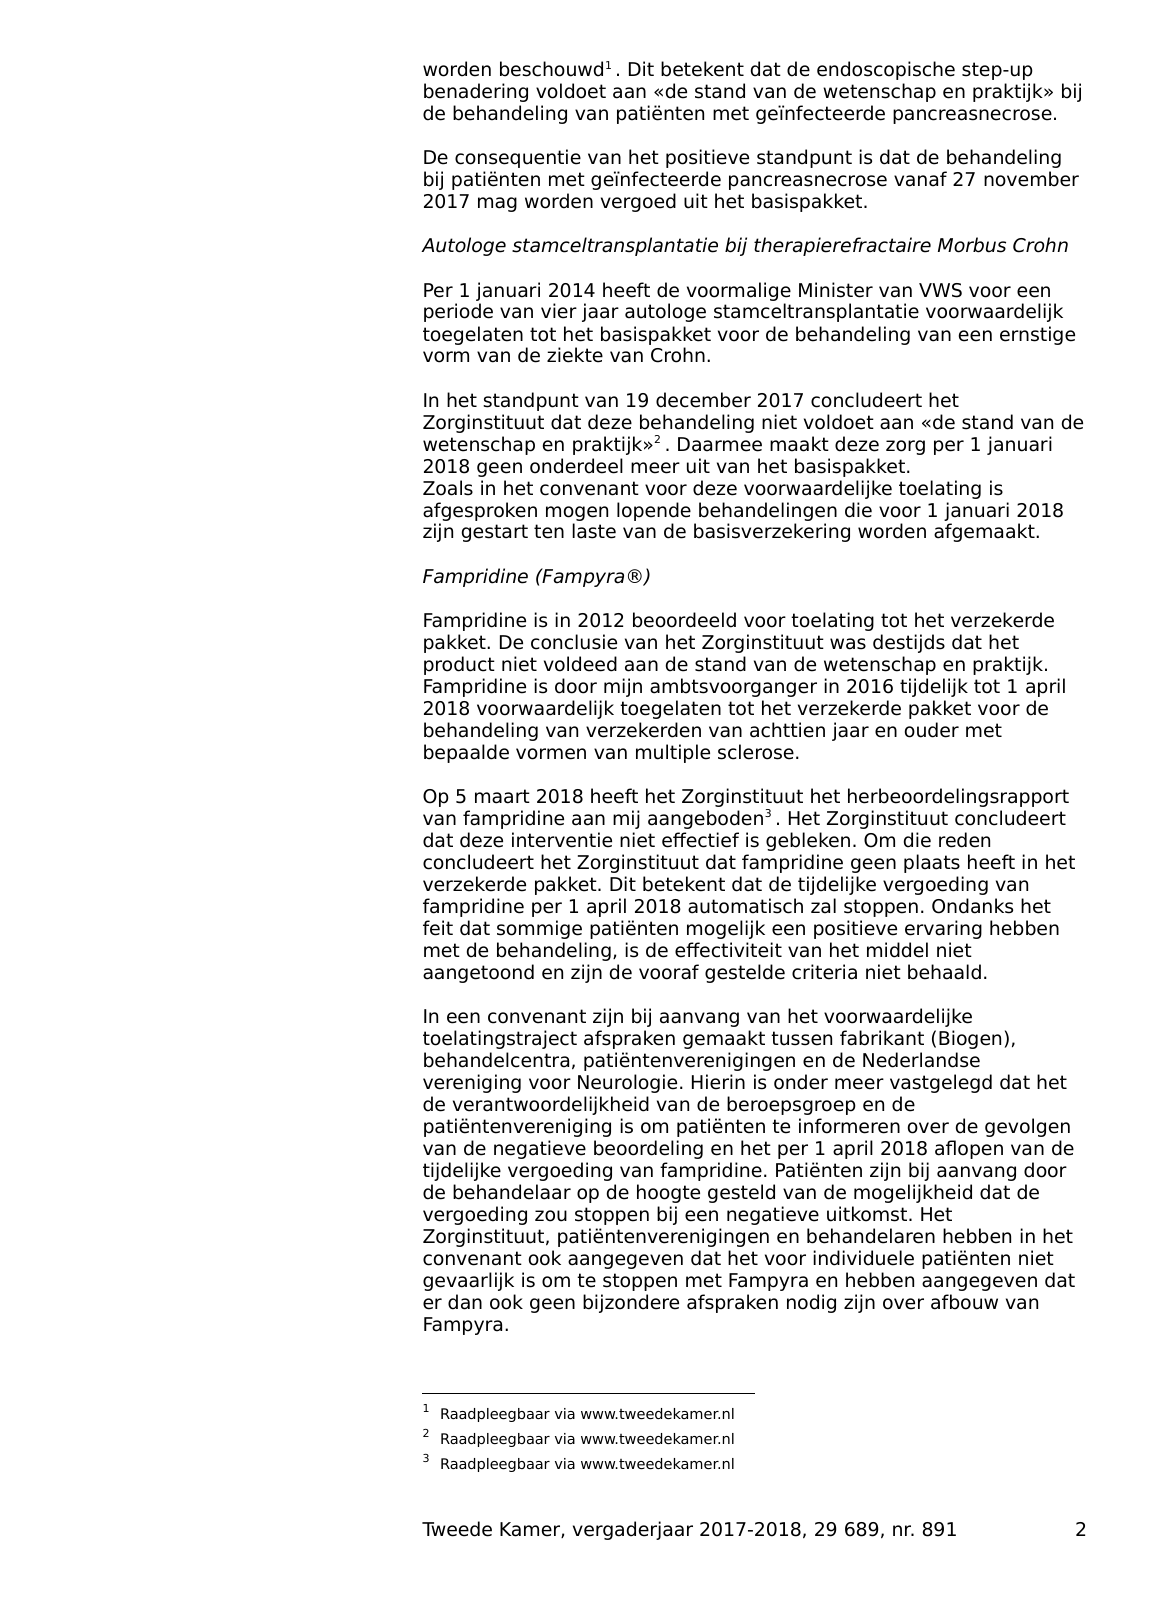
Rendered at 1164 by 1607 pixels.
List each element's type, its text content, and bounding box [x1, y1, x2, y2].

text worden beschouwd. Dit betekent dat de endoscopische step-up benadering voldoet aan «de stand van de wetenschap en praktijk» bij de behandeling van patiënten met geïnfecteerde pancreasnecrose. [422, 59, 1087, 125]
text In het standpunt van 19 december 2017 concludeert het Zorginstituut dat deze behandeling niet voldoet aan «de stand van de wetenschap en praktijk». Daarmee maakt deze zorg per 1 januari 2018 geen onderdeel meer uit van het basispakket. [422, 389, 1087, 477]
text In een convenant zijn bij aanvang van het voorwaardelijke toelatingstraject afspraken gemaakt tussen fabrikant (Biogen), behandelcentra, patiëntenverenigingen en de Nederlandse vereniging voor Neurologie. Hierin is onder meer vastgelegd dat het de verantwoordelijkheid van de beroepsgroep en de patiëntenvereniging is om patiënten te informeren over de gevolgen van de negatieve beoordeling en het per 1 april 2018 aflopen van de tijdelijke vergoeding van fampridine. Patiënten zijn bij aanvang door de behandelaar op de hoogte gesteld van de mogelijkheid dat de vergoeding zou stoppen bij een negatieve uitkomst. Het Zorginstituut, patiëntenverenigingen en behandelaren hebben in het convenant ook aangegeven dat het voor individuele patiënten niet gevaarlijk is om te stoppen met Fampyra en hebben aangegeven dat er dan ook geen bijzondere afspraken nodig zijn over afbouw van Fampyra. [422, 1006, 1087, 1336]
text Raadpleegbaar via www.tweedekamer.nl [422, 1452, 1087, 1474]
text Raadpleegbaar via www.tweedekamer.nl [422, 1402, 1087, 1424]
text Raadpleegbaar via www.tweedekamer.nl [422, 1427, 1087, 1449]
subtitle Autologe stamceltransplantatie bij therapierefractaire Morbus Crohn [422, 235, 1087, 257]
text De consequentie van het positieve standpunt is dat de behandeling bij patiënten met geïnfecteerde pancreasnecrose vanaf 27 november 2017 mag worden vergoed uit het basispakket. [422, 147, 1087, 213]
text Fampridine is in 2012 beoordeeld voor toelating tot het verzekerde pakket. De conclusie van het Zorginstituut was destijds dat het product niet voldeed aan de stand van de wetenschap en praktijk. Fampridine is door mijn ambtsvoorganger in 2016 tijdelijk tot 1 april 2018 voorwaardelijk toegelaten tot het verzekerde pakket voor de behandeling van verzekerden van achttien jaar en ouder met bepaalde vormen van multiple sclerose. [422, 610, 1087, 764]
text Zoals in het convenant voor deze voorwaardelijke toelating is afgesproken mogen lopende behandelingen die voor 1 januari 2018 zijn gestart ten laste van de basisverzekering worden afgemaakt. [422, 477, 1087, 543]
text Per 1 januari 2014 heeft de voormalige Minister van VWS voor een periode van vier jaar autologe stamceltransplantatie voorwaardelijk toegelaten tot het basispakket voor de behandeling van een ernstige vorm van de ziekte van Crohn. [422, 279, 1087, 367]
subtitle Fampridine (Fampyra®) [422, 566, 1087, 588]
text Op 5 maart 2018 heeft het Zorginstituut het herbeoordelingsrapport van fampridine aan mij aangeboden. Het Zorginstituut concludeert dat deze interventie niet effectief is gebleken. Om die reden concludeert het Zorginstituut dat fampridine geen plaats heeft in het verzekerde pakket. Dit betekent dat de tijdelijke vergoeding van fampridine per 1 april 2018 automatisch zal stoppen. Ondanks het feit dat sommige patiënten mogelijk een positieve ervaring hebben met de behandeling, is de effectiviteit van het middel niet aangetoond en zijn de vooraf gestelde criteria niet behaald. [422, 786, 1087, 984]
